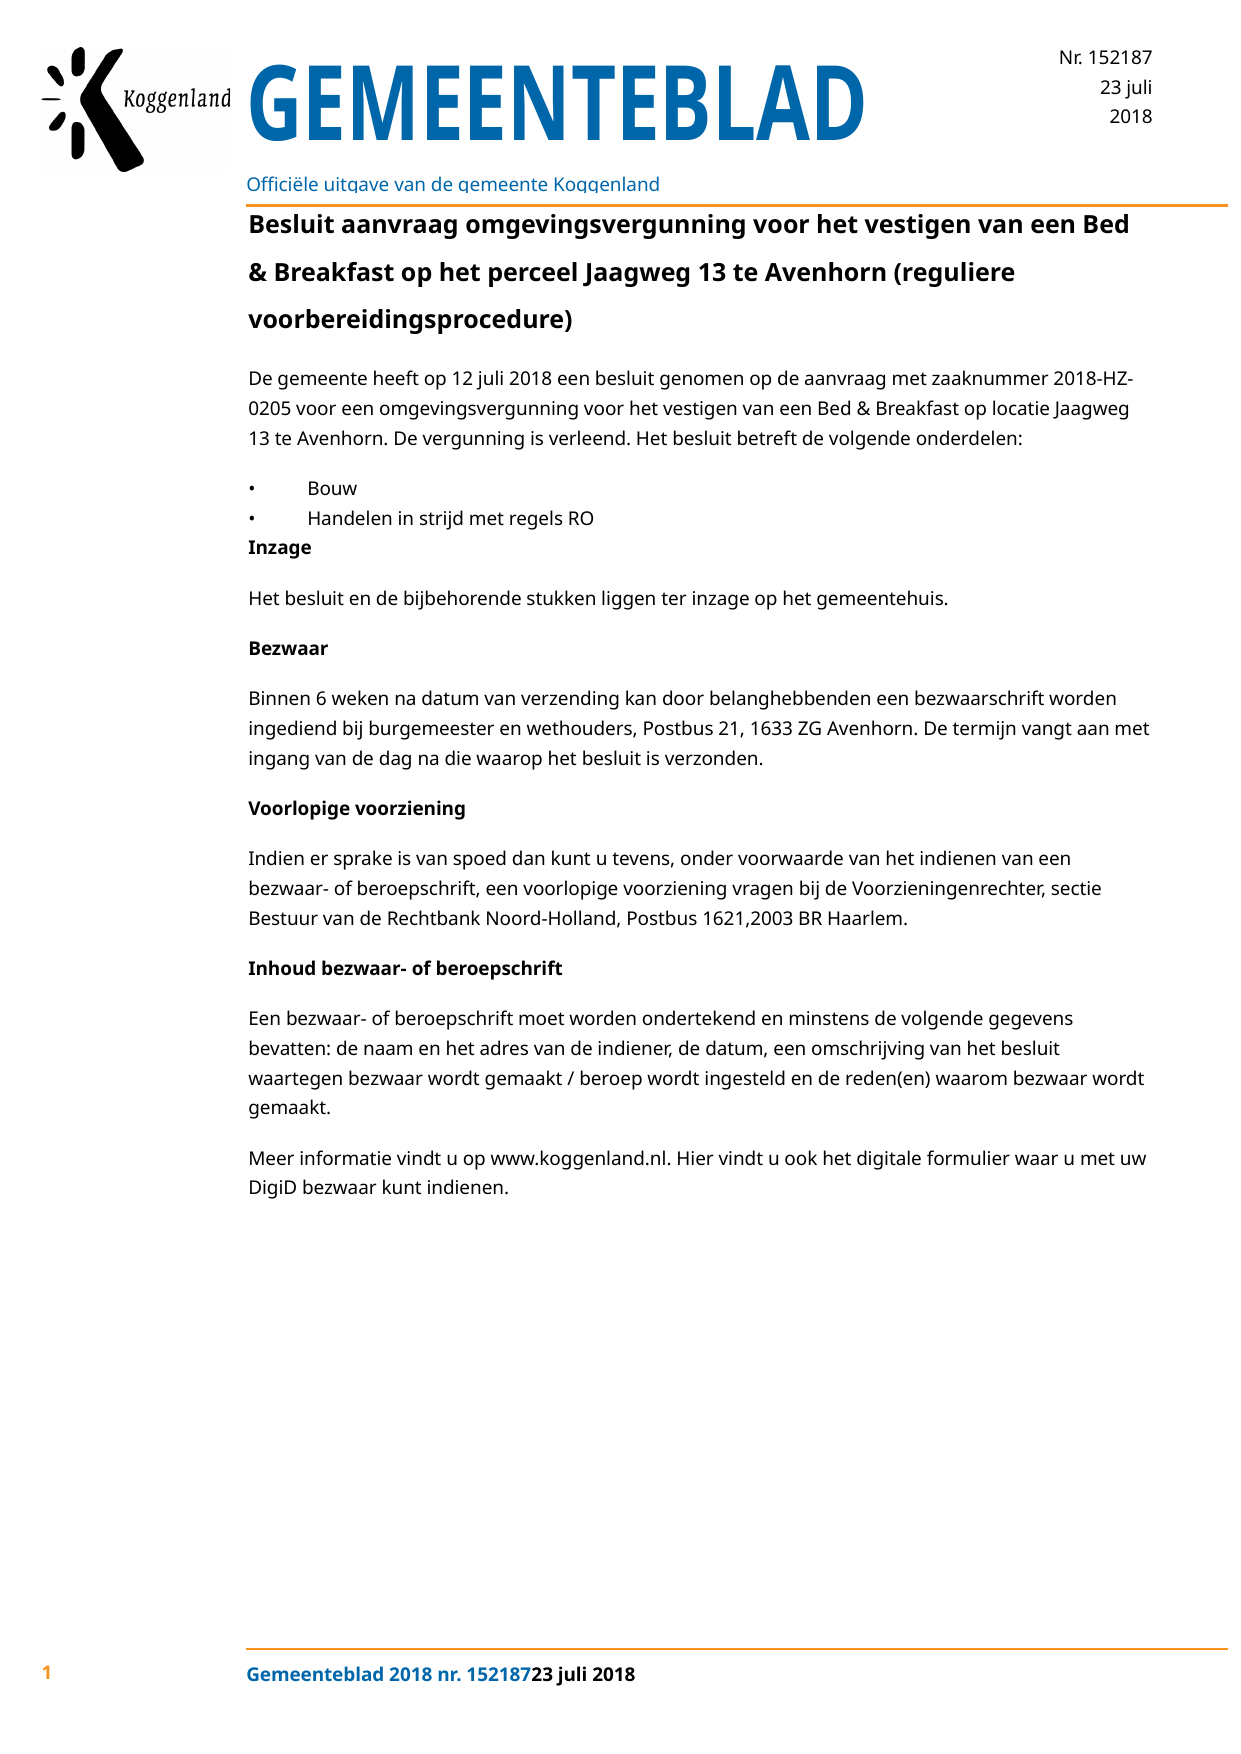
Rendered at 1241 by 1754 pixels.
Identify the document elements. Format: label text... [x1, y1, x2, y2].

text Bezwaar [248, 635, 1152, 661]
text Meer informatie vindt u op www.koggenland.nl. Hier vindt u ook het digitale formulier waar u met uw DigiD bezwaar kunt indienen. [248, 1145, 1152, 1200]
text Inhoud bezwaar- of beroepschrift [248, 955, 1152, 981]
text Voorlopige voorziening [248, 795, 1152, 821]
text De gemeente heeft op 12 juli 2018 een besluit genomen op de aanvraag met zaaknummer 2018-HZ-0205 voor een omgevingsvergunning voor het vestigen van een Bed & Breakfast op locatie Jaagweg 13 te Avenhorn. De vergunning is verleend. Het besluit betreft de volgende onderdelen: [248, 366, 1152, 450]
picture [41, 47, 231, 172]
text Besluit aanvraag omgevingsvergunning voor het vestigen van een Bed & Breakfast op het perceel Jaagweg 13 te Avenhorn (reguliere voorbereidingsprocedure) [248, 207, 1152, 336]
text Inzage [248, 534, 1152, 560]
text Een bezwaar- of beroepschrift moet worden ondertekend en minstens de volgende gegevens bevatten: de naam en het adres van de indiener, de datum, een omschrijving van het besluit waartegen bezwaar wordt gemaakt / beroep wordt ingesteld en de reden(en) waarom bezwaar wordt gemaakt. [248, 1006, 1152, 1120]
text Binnen 6 weken na datum van verzending kan door belanghebbenden een bezwaarschrift worden ingediend bij burgemeester en wethouders, Postbus 21, 1633 ZG Avenhorn. De termijn vangt aan met ingang van de dag na die waarop het besluit is verzonden. [248, 686, 1152, 770]
list Bouw [248, 475, 1152, 501]
text Indien er sprake is van spoed dan kunt u tevens, onder voorwaarde van het indienen van een bezwaar- of beroepschrift, een voorlopige voorziening vragen bij de Voorzieningenrechter, sectie Bestuur van de Rechtbank Noord-Holland, Postbus 1621,2003 BR Haarlem. [248, 846, 1152, 930]
list Handelen in strijd met regels RO [248, 505, 1152, 530]
text Het besluit en de bijbehorende stukken liggen ter inzage op het gemeentehuis. [248, 585, 1152, 610]
